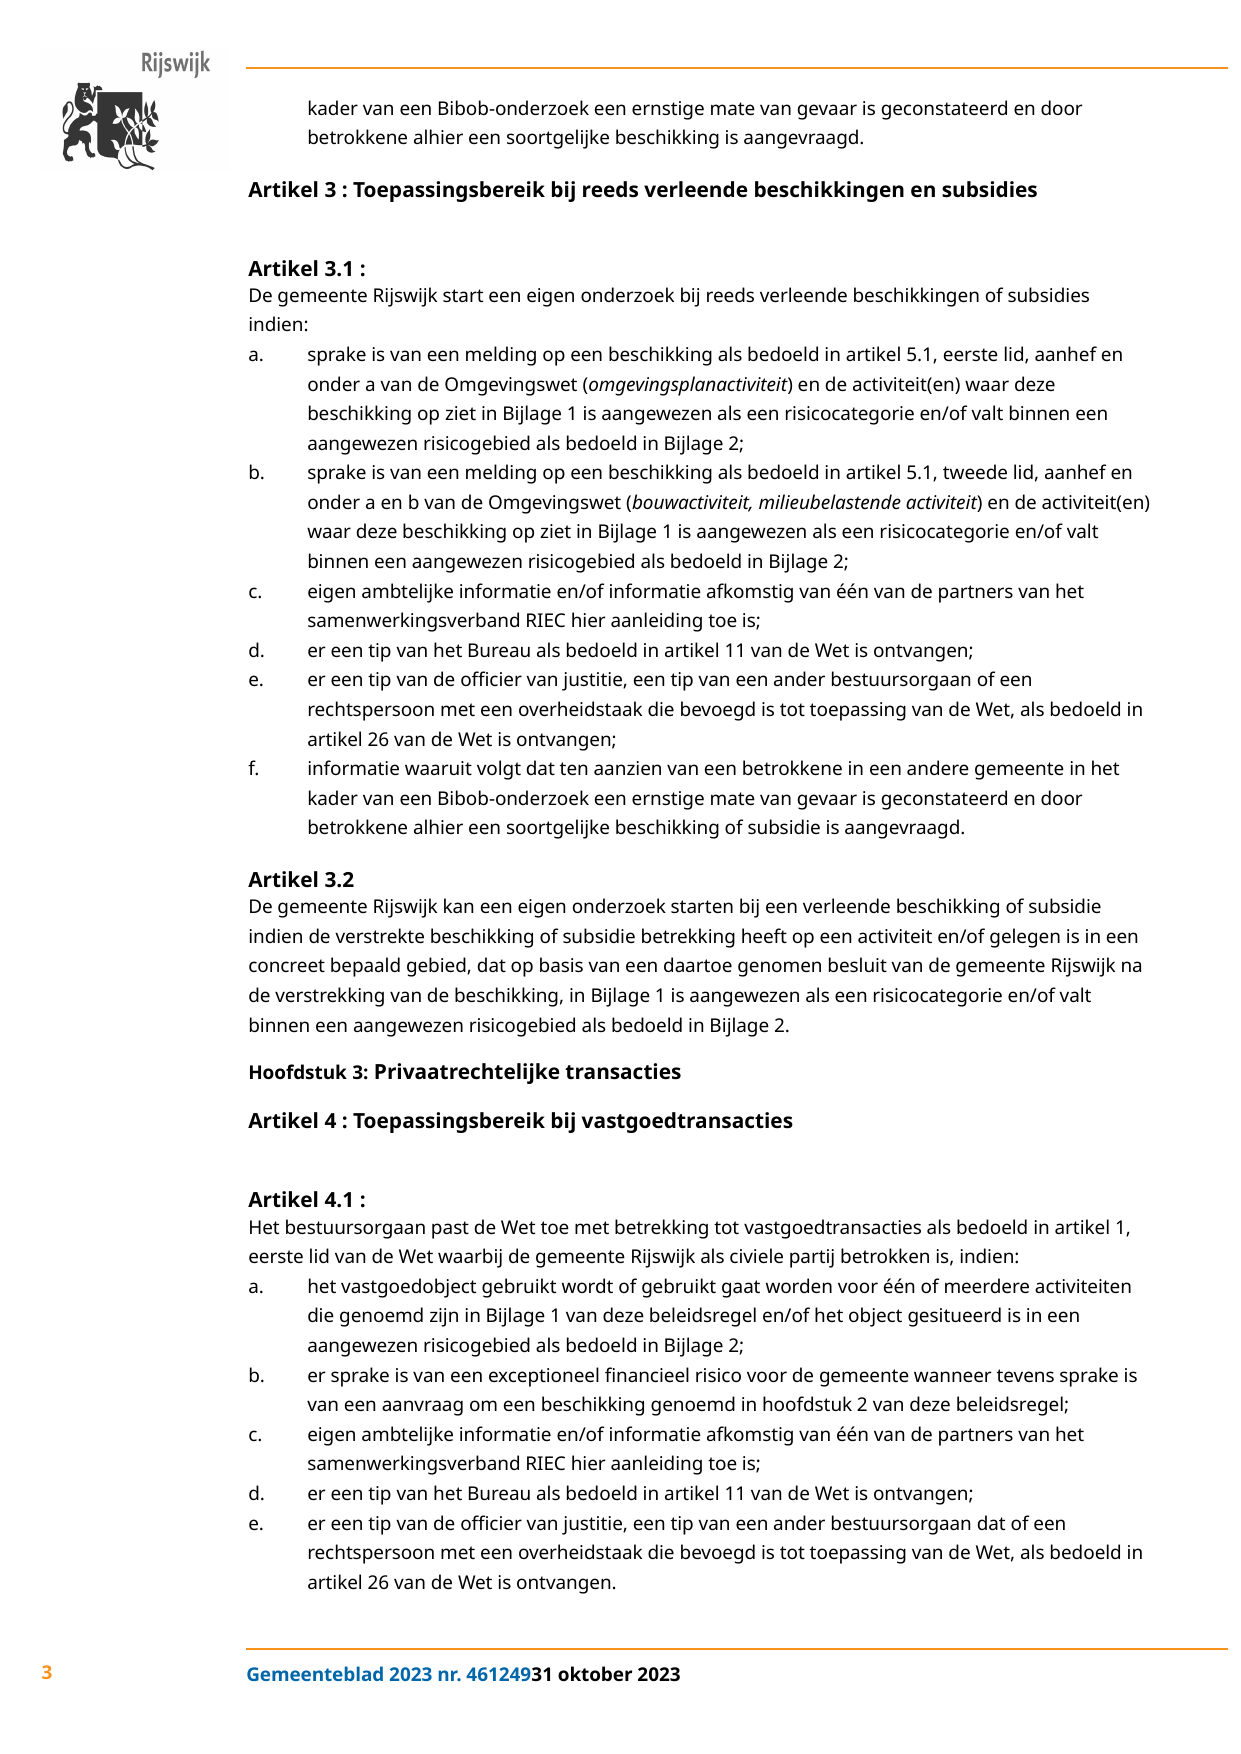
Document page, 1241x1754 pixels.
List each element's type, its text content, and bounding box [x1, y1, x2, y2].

list er sprake is van een exceptioneel financieel risico voor de gemeente wanneer tevens sprake is van een aanvraag om een beschikking genoemd in hoofdstuk 2 van deze beleidsregel; [248, 1362, 1152, 1417]
text De gemeente Rijswijk kan een eigen onderzoek starten bij een verleende beschikking of subsidie indien de verstrekte beschikking of subsidie betrekking heeft op een activiteit en/of gelegen is in een concreet bepaald gebied, dat op basis van een daartoe genomen besluit van de gemeente Rijswijk na de verstrekking van de beschikking, in Bijlage 1 is aangewezen als een risicocategorie en/of valt binnen een aangewezen risicogebied als bedoeld in Bijlage 2. [248, 893, 1152, 1037]
picture [41, 47, 231, 172]
list sprake is van een melding op een beschikking als bedoeld in artikel 5.1, eerste lid, aanhef en onder a van de Omgevingswet (omgevingsplanactiviteit) en de activiteit(en) waar deze beschikking op ziet in Bijlage 1 is aangewezen als een risicocategorie en/of valt binnen een aangewezen risicogebied als bedoeld in Bijlage 2; [248, 341, 1152, 456]
text Artikel 4.1 : [248, 1186, 1152, 1214]
text Artikel 4 : Toepassingsbereik bij vastgoedtransacties [248, 1107, 1152, 1135]
list er een tip van het Bureau als bedoeld in artikel 11 van de Wet is ontvangen; [248, 637, 1152, 663]
text Artikel 3.1 : [248, 254, 1152, 282]
text Artikel 3.2 [248, 865, 1152, 893]
list het vastgoedobject gebruikt wordt of gebruikt gaat worden voor één of meerdere activiteiten die genoemd zijn in Bijlage 1 van deze beleidsregel en/of het object gesitueerd is in een aangewezen risicogebied als bedoeld in Bijlage 2; [248, 1273, 1152, 1358]
text Het bestuursorgaan past de Wet toe met betrekking tot vastgoedtransacties als bedoeld in artikel 1, eerste lid van de Wet waarbij de gemeente Rijswijk als civiele partij betrokken is, indien: [248, 1214, 1152, 1269]
list er een tip van de officier van justitie, een tip van een ander bestuursorgaan dat of een rechtspersoon met een overheidstaak die bevoegd is tot toepassing van de Wet, als bedoeld in artikel 26 van de Wet is ontvangen. [248, 1510, 1152, 1595]
list kader van een Bibob-onderzoek een ernstige mate van gevaar is geconstateerd en door betrokkene alhier een soortgelijke beschikking is aangevraagd. [248, 95, 1152, 150]
list er een tip van de officier van justitie, een tip van een ander bestuursorgaan of een rechtspersoon met een overheidstaak die bevoegd is tot toepassing van de Wet, als bedoeld in artikel 26 van de Wet is ontvangen; [248, 667, 1152, 752]
list sprake is van een melding op een beschikking als bedoeld in artikel 5.1, tweede lid, aanhef en onder a en b van de Omgevingswet (bouwactiviteit, milieubelastende activiteit) en de activiteit(en) waar deze beschikking op ziet in Bijlage 1 is aangewezen als een risicocategorie en/of valt binnen een aangewezen risicogebied als bedoeld in Bijlage 2; [248, 459, 1152, 574]
list informatie waaruit volgt dat ten aanzien van een betrokkene in een andere gemeente in het kader van een Bibob-onderzoek een ernstige mate van gevaar is geconstateerd en door betrokkene alhier een soortgelijke beschikking of subsidie is aangevraagd. [248, 755, 1152, 840]
list er een tip van het Bureau als bedoeld in artikel 11 van de Wet is ontvangen; [248, 1480, 1152, 1506]
text Hoofdstuk 3: Privaatrechtelijke transacties [248, 1057, 1152, 1086]
list eigen ambtelijke informatie en/of informatie afkomstig van één van de partners van het samenwerkingsverband RIEC hier aanleiding toe is; [248, 1421, 1152, 1476]
list eigen ambtelijke informatie en/of informatie afkomstig van één van de partners van het samenwerkingsverband RIEC hier aanleiding toe is; [248, 578, 1152, 633]
text De gemeente Rijswijk start een eigen onderzoek bij reeds verleende beschikkingen of subsidies indien: [248, 282, 1152, 337]
text Artikel 3 : Toepassingsbereik bij reeds verleende beschikkingen en subsidies [248, 175, 1152, 203]
